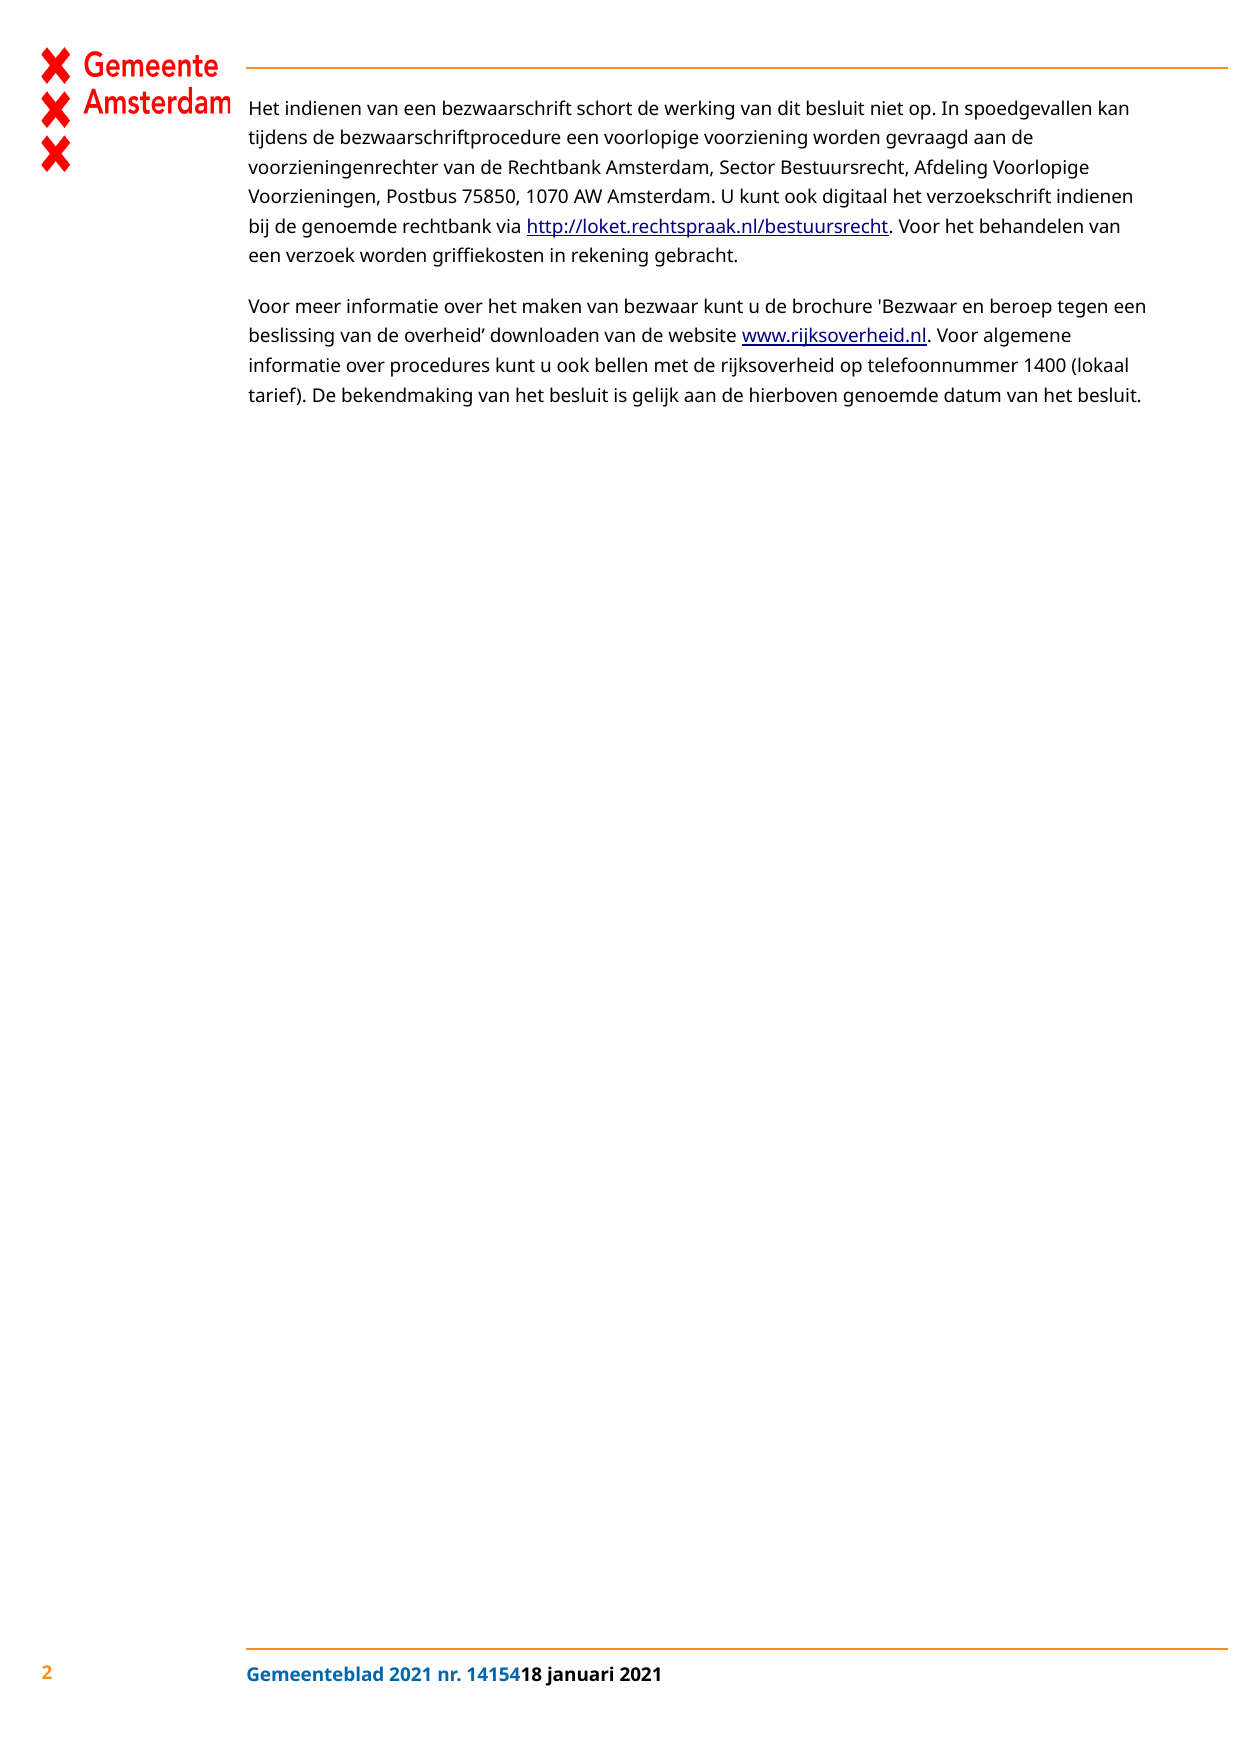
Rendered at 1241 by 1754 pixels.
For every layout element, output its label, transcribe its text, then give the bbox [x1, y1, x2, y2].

picture [41, 47, 231, 172]
text Het indienen van een bezwaarschrift schort de werking van dit besluit niet op. In spoedgevallen kan tijdens de bezwaarschriftprocedure een voorlopige voorziening worden gevraagd aan de voorzieningenrechter van de Rechtbank Amsterdam, Sector Bestuursrecht, Afdeling Voorlopige Voorzieningen, Postbus 75850, 1070 AW Amsterdam. U kunt ook digitaal het verzoekschrift indienen bij de genoemde rechtbank via http://loket.rechtspraak.nl/bestuursrecht. Voor het behandelen van een verzoek worden griffiekosten in rekening gebracht. [248, 95, 1152, 268]
text Voor meer informatie over het maken van bezwaar kunt u de brochure 'Bezwaar en beroep tegen een beslissing van de overheid’ downloaden van de website www.rijksoverheid.nl. Voor algemene informatie over procedures kunt u ook bellen met de rijksoverheid op telefoonnummer 1400 (lokaal tarief). De bekendmaking van het besluit is gelijk aan de hierboven genoemde datum van het besluit. [248, 293, 1152, 408]
